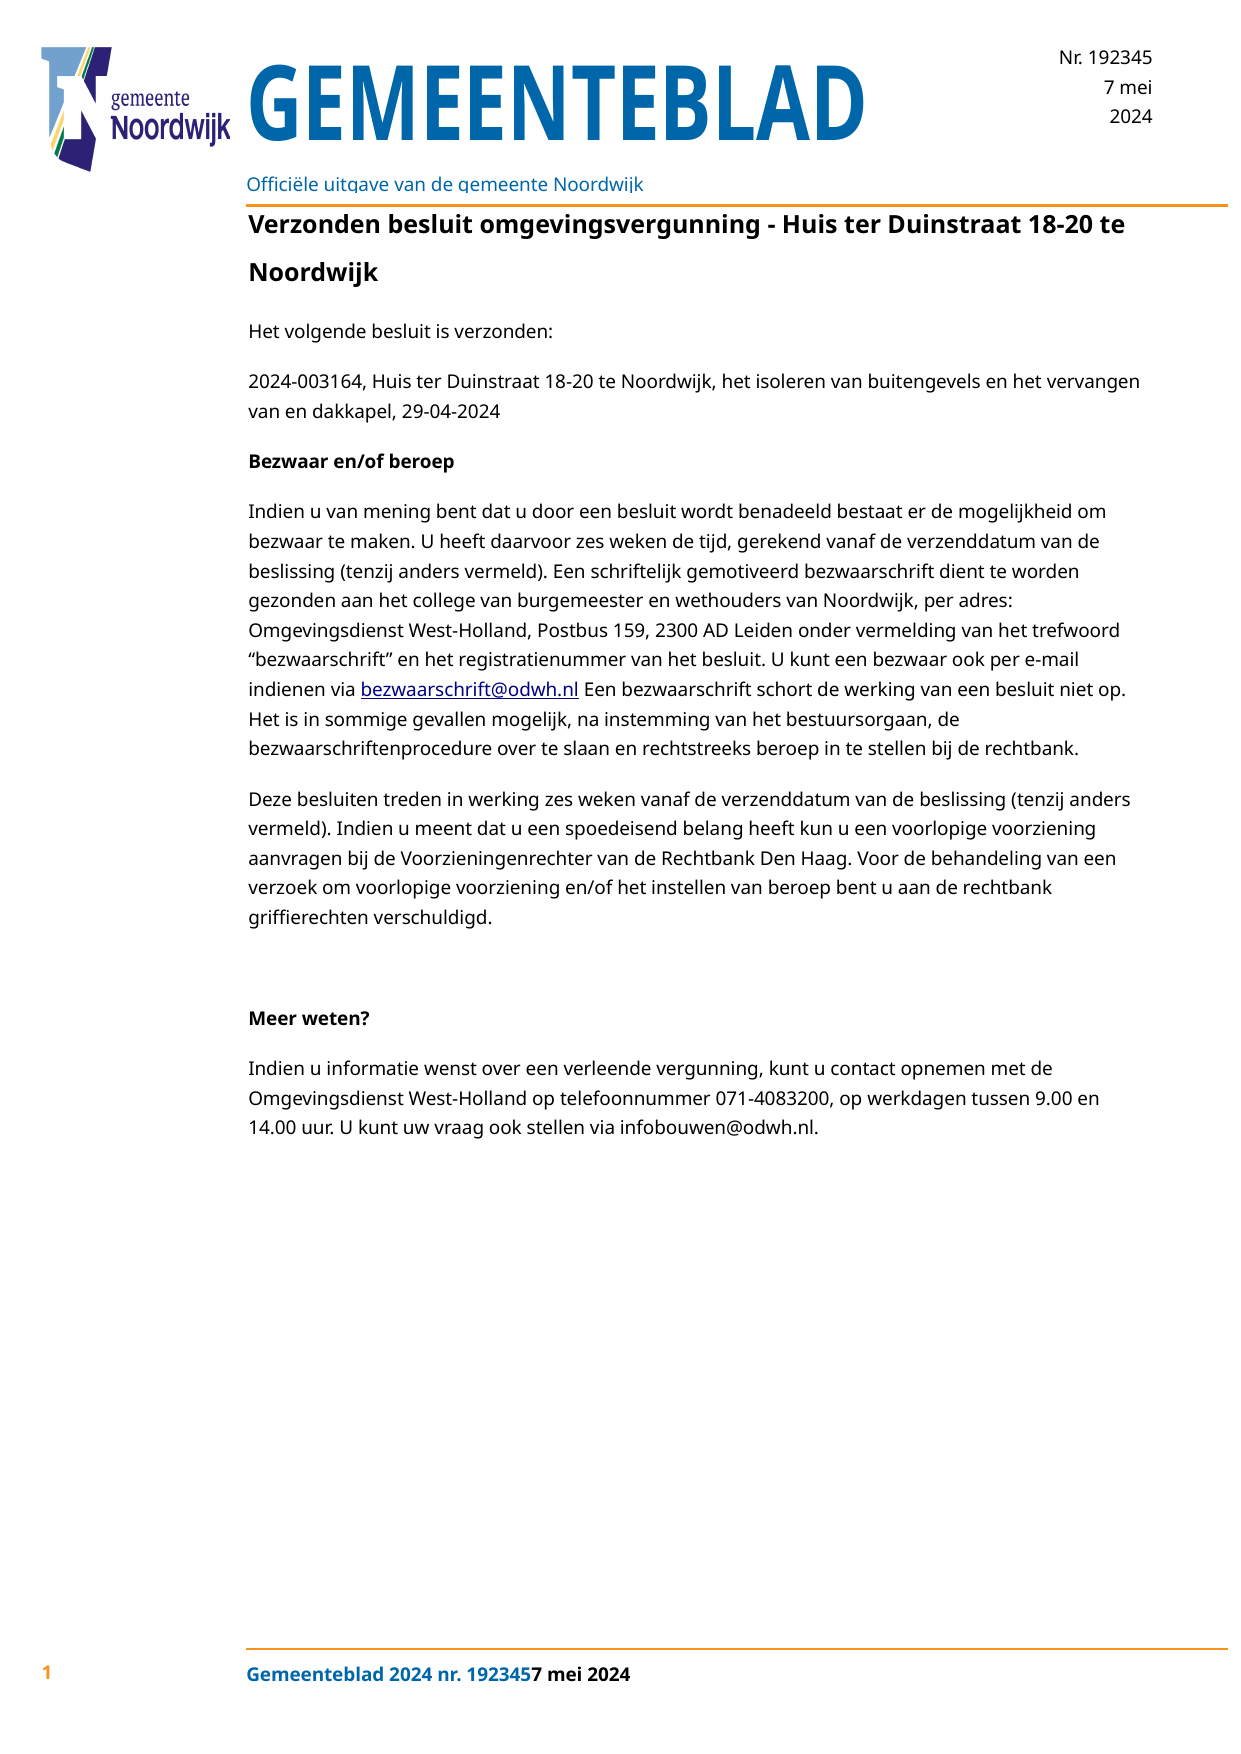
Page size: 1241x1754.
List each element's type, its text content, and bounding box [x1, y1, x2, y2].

text Indien u informatie wenst over een verleende vergunning, kunt u contact opnemen met de Omgevingsdienst West-Holland op telefoonnummer 071-4083200, op werkdagen tussen 9.00 en 14.00 uur. U kunt uw vraag ook stellen via infobouwen@odwh.nl. [248, 1055, 1152, 1140]
text 2024-003164, Huis ter Duinstraat 18-20 te Noordwijk, het isoleren van buitengevels en het vervangen van en dakkapel, 29-04-2024 [248, 368, 1152, 424]
text Deze besluiten treden in werking zes weken vanaf de verzenddatum van de beslissing (tenzij anders vermeld). Indien u meent dat u een spoedeisend belang heeft kun u een voorlopige voorziening aanvragen bij de Voorzieningenrechter van de Rechtbank Den Haag. Voor de behandeling van een verzoek om voorlopige voorziening en/of het instellen van beroep bent u aan de rechtbank griffierechten verschuldigd. [248, 786, 1152, 930]
text Het volgende besluit is verzonden: [248, 318, 1152, 344]
text Bezwaar en/of beroep [248, 448, 1152, 474]
text Indien u van mening bent dat u door een besluit wordt benadeeld bestaat er de mogelijkheid om bezwaar te maken. U heeft daarvoor zes weken de tijd, gerekend vanaf de verzenddatum van de beslissing (tenzij anders vermeld). Een schriftelijk gemotiveerd bezwaarschrift dient te worden gezonden aan het college van burgemeester en wethouders van Noordwijk, per adres: Omgevingsdienst West-Holland, Postbus 159, 2300 AD Leiden onder vermelding van het trefwoord “bezwaarschrift” en het registratienummer van het besluit. U kunt een bezwaar ook per e-mail indienen via bezwaarschrift@odwh.nl Een bezwaarschrift schort de werking van een besluit niet op. Het is in sommige gevallen mogelijk, na instemming van het bestuursorgaan, de bezwaarschriftenprocedure over te slaan en rechtstreeks beroep in te stellen bij de rechtbank. [248, 499, 1152, 761]
text Meer weten? [248, 1005, 1152, 1031]
picture [41, 47, 231, 172]
text Verzonden besluit omgevingsvergunning - Huis ter Duinstraat 18-20 te Noordwijk [248, 207, 1152, 288]
